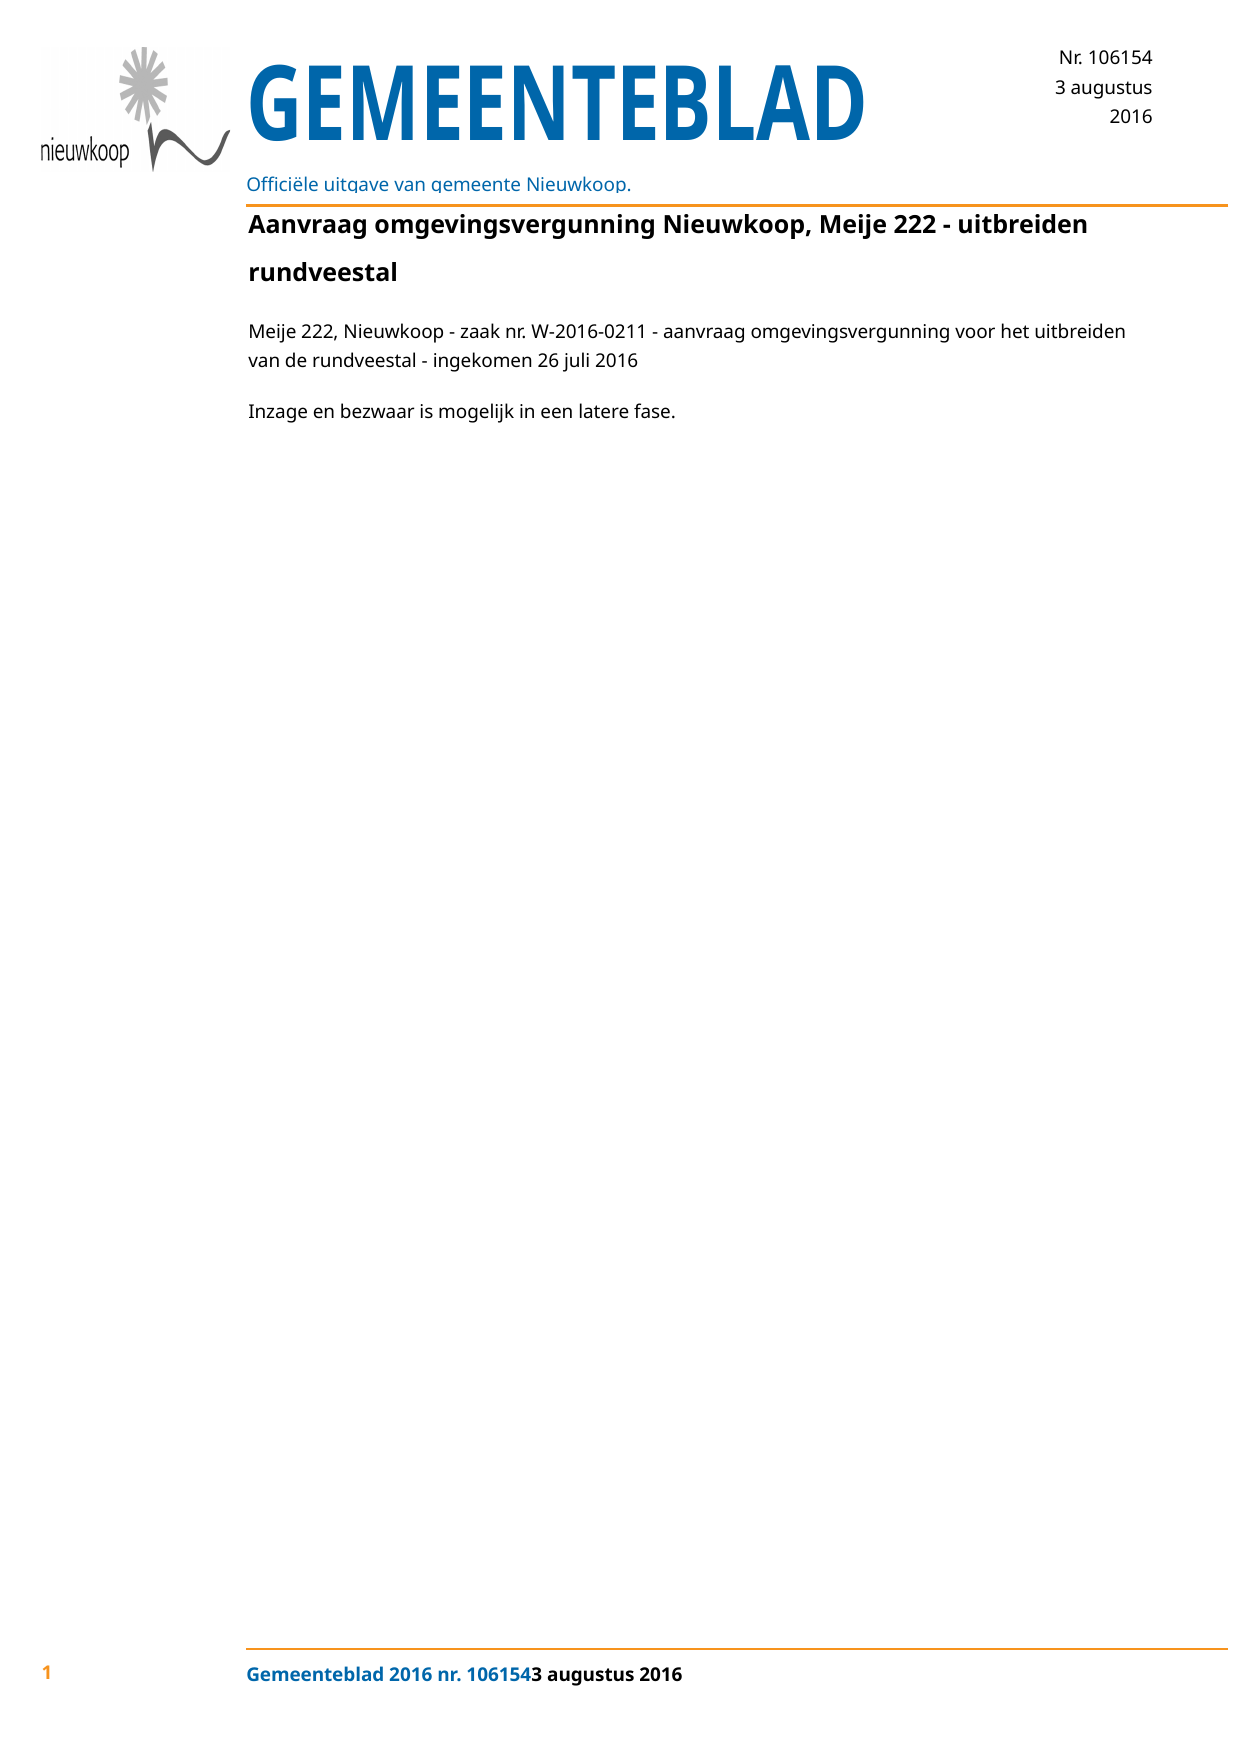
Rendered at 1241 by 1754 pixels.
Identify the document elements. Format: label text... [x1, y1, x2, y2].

text Meije 222, Nieuwkoop - zaak nr. W-2016-0211 - aanvraag omgevingsvergunning voor het uitbreiden van de rundveestal - ingekomen 26 juli 2016 [248, 318, 1152, 373]
picture [41, 47, 231, 172]
text Aanvraag omgevingsvergunning Nieuwkoop, Meije 222 - uitbreiden rundveestal [248, 207, 1152, 288]
text Inzage en bezwaar is mogelijk in een latere fase. [248, 398, 1152, 424]
